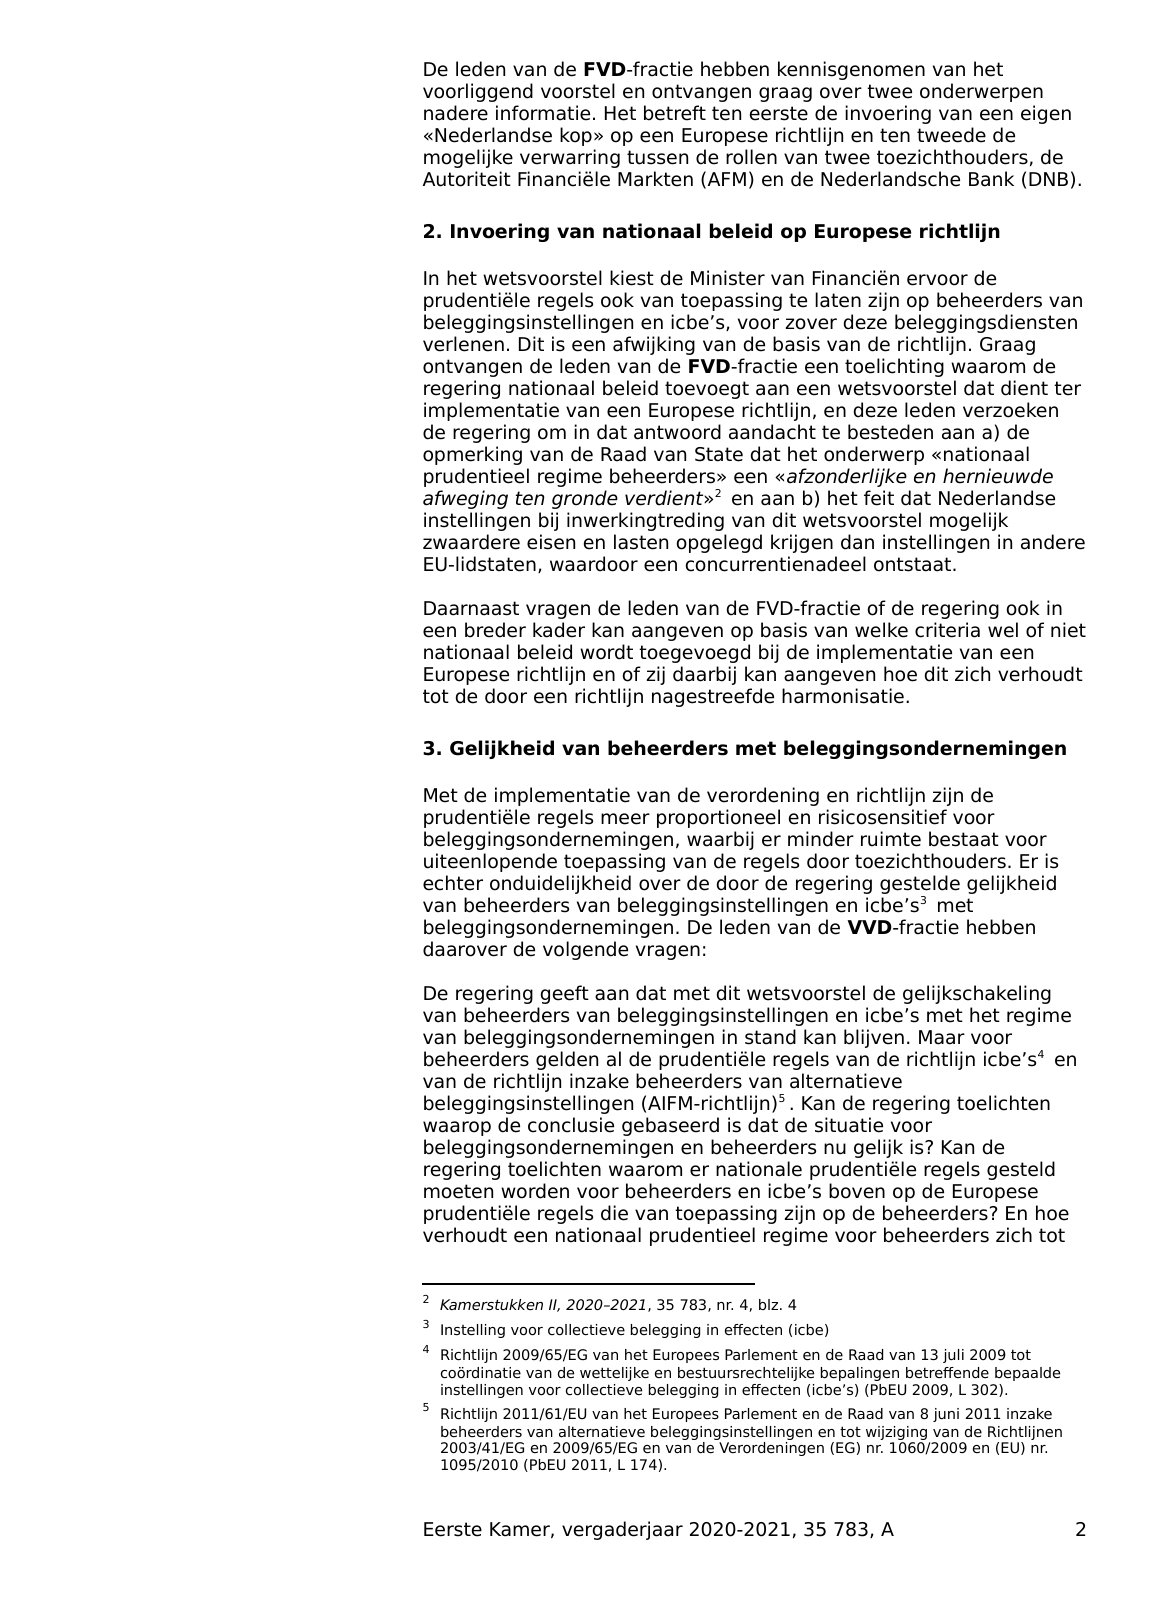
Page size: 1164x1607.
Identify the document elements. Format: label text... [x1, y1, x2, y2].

text Met de implementatie van de verordening en richtlijn zijn de prudentiële regels meer proportioneel en risicosensitief voor beleggingsondernemingen, waarbij er minder ruimte bestaat voor uiteenlopende toepassing van de regels door toezichthouders. Er is echter onduidelijkheid over de door de regering gestelde gelijkheid van beheerders van beleggingsinstellingen en icbe’s met beleggingsondernemingen. De leden van de VVD-fractie hebben daarover de volgende vragen: [422, 785, 1087, 961]
text De regering geeft aan dat met dit wetsvoorstel de gelijkschakeling van beheerders van beleggingsinstellingen en icbe’s met het regime van beleggingsondernemingen in stand kan blijven. Maar voor beheerders gelden al de prudentiële regels van de richtlijn icbe’s en van de richtlijn inzake beheerders van alternatieve beleggingsinstellingen (AIFM-richtlijn). Kan de regering toelichten waarop de conclusie gebaseerd is dat de situatie voor beleggingsondernemingen en beheerders nu gelijk is? Kan de regering toelichten waarom er nationale prudentiële regels gesteld moeten worden voor beheerders en icbe’s boven op de Europese prudentiële regels die van toepassing zijn op de beheerders? En hoe verhoudt een nationaal prudentieel regime voor beheerders zich tot [422, 983, 1087, 1246]
subtitle 3. Gelijkheid van beheerders met beleggingsondernemingen [422, 738, 1087, 760]
subtitle 2. Invoering van nationaal beleid op Europese richtlijn [422, 221, 1087, 243]
text De leden van de FVD-fractie hebben kennisgenomen van het voorliggend voorstel en ontvangen graag over twee onderwerpen nadere informatie. Het betreft ten eerste de invoering van een eigen «Nederlandse kop» op een Europese richtlijn en ten tweede de mogelijke verwarring tussen de rollen van twee toezichthouders, de Autoriteit Financiële Markten (AFM) en de Nederlandsche Bank (DNB). [422, 59, 1087, 191]
text Richtlijn 2011/61/EU van het Europees Parlement en de Raad van 8 juni 2011 inzake beheerders van alternatieve beleggingsinstellingen en tot wijziging van de Richtlijnen 2003/41/EG en 2009/65/EG en van de Verordeningen (EG) nr. 1060/2009 en (EU) nr. 1095/2010 (PbEU 2011, L 174). [422, 1402, 1087, 1474]
text Daarnaast vragen de leden van de FVD-fractie of de regering ook in een breder kader kan aangeven op basis van welke criteria wel of niet nationaal beleid wordt toegevoegd bij de implementatie van een Europese richtlijn en of zij daarbij kan aangeven hoe dit zich verhoudt tot de door een richtlijn nagestreefde harmonisatie. [422, 598, 1087, 708]
text Richtlijn 2009/65/EG van het Europees Parlement en de Raad van 13 juli 2009 tot coördinatie van de wettelijke en bestuursrechtelijke bepalingen betreffende bepaalde instellingen voor collectieve belegging in effecten (icbe’s) (PbEU 2009, L 302). [422, 1343, 1087, 1399]
text Kamerstukken II, 2020–2021, 35 783, nr. 4, blz. 4 [422, 1293, 1087, 1315]
text In het wetsvoorstel kiest de Minister van Financiën ervoor de prudentiële regels ook van toepassing te laten zijn op beheerders van beleggingsinstellingen en icbe’s, voor zover deze beleggingsdiensten verlenen. Dit is een afwijking van de basis van de richtlijn. Graag ontvangen de leden van de FVD-fractie een toelichting waarom de regering nationaal beleid toevoegt aan een wetsvoorstel dat dient ter implementatie van een Europese richtlijn, en deze leden verzoeken de regering om in dat antwoord aandacht te besteden aan a) de opmerking van de Raad van State dat het onderwerp «nationaal prudentieel regime beheerders» een «afzonderlijke en hernieuwde afweging ten gronde verdient» en aan b) het feit dat Nederlandse instellingen bij inwerkingtreding van dit wetsvoorstel mogelijk zwaardere eisen en lasten opgelegd krijgen dan instellingen in andere EU-lidstaten, waardoor een concurrentienadeel ontstaat. [422, 268, 1087, 576]
text Instelling voor collectieve belegging in effecten (icbe) [422, 1318, 1087, 1340]
